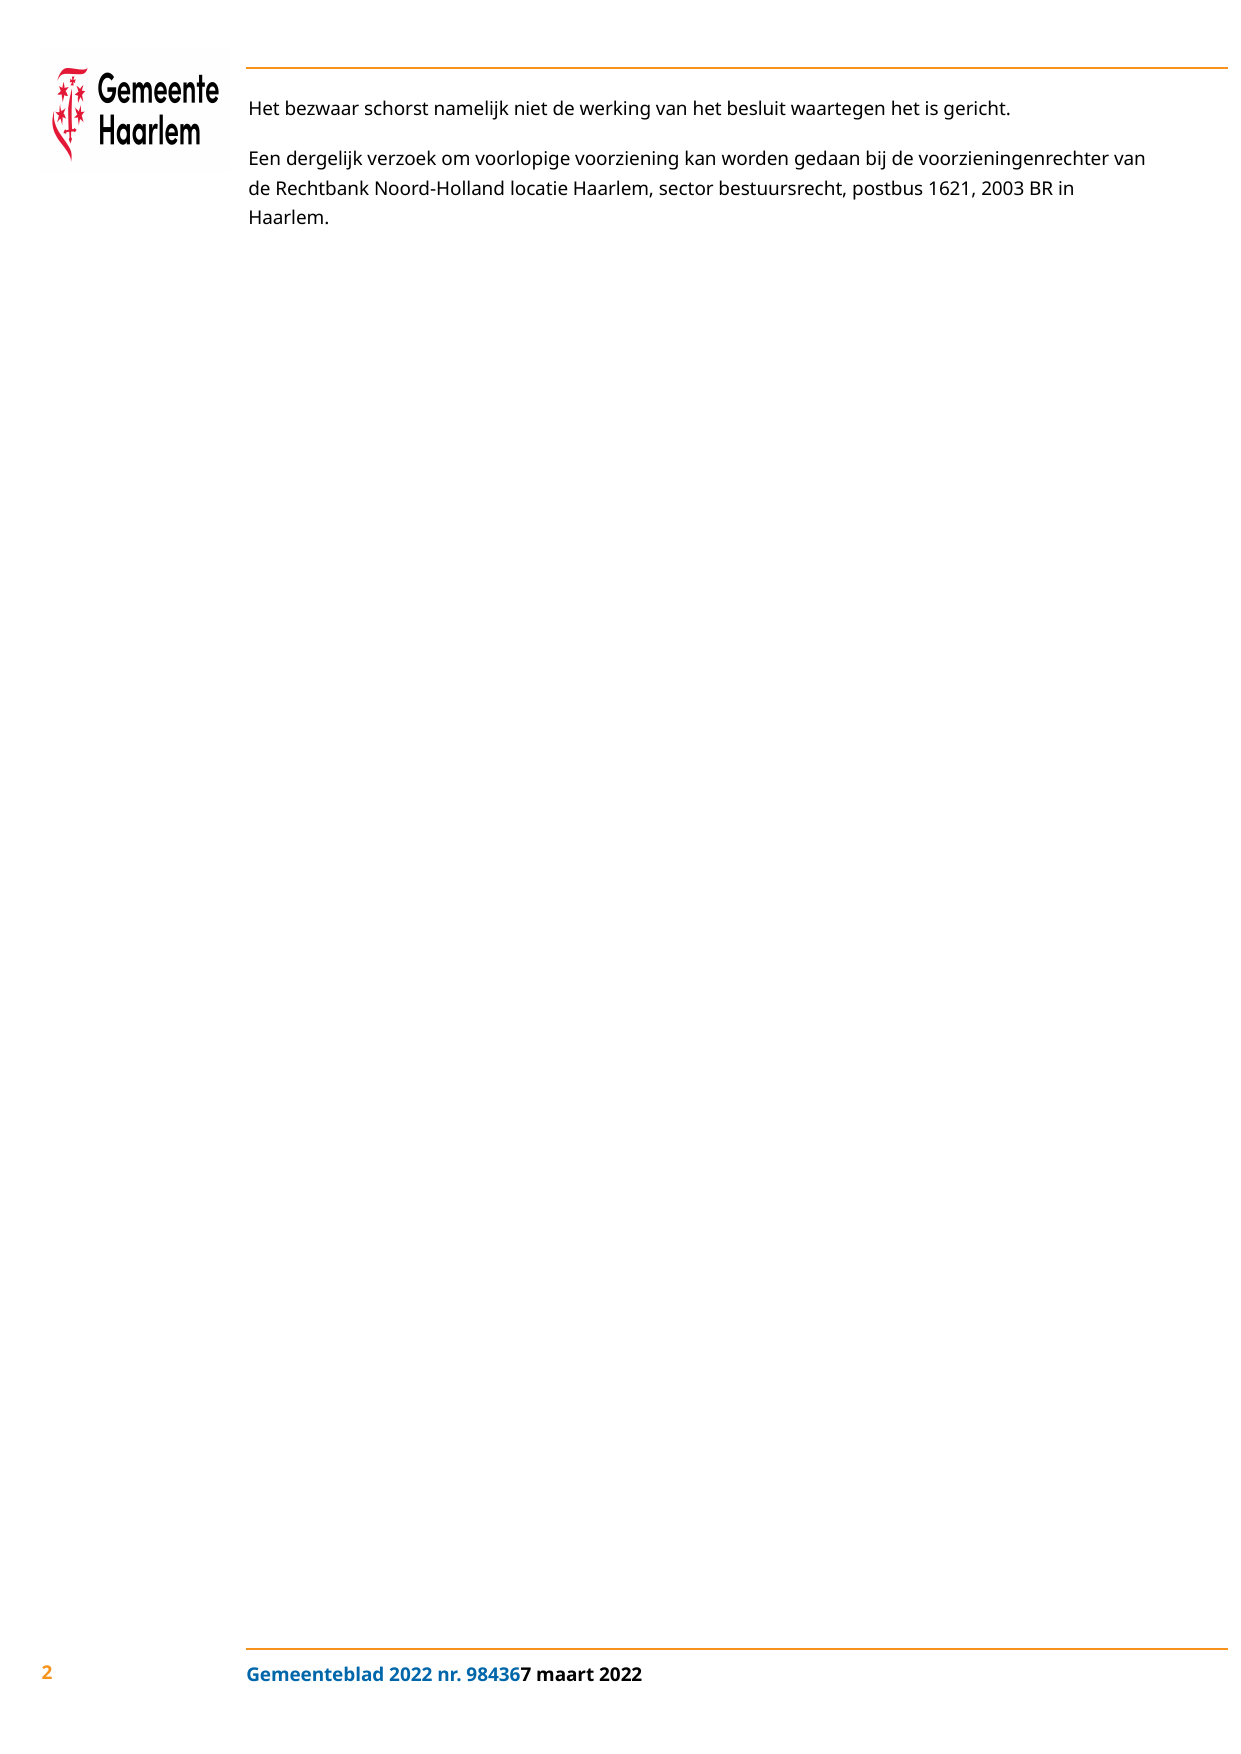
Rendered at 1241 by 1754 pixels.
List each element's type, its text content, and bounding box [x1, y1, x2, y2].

text Het bezwaar schorst namelijk niet de werking van het besluit waartegen het is gericht. [248, 95, 1152, 121]
text Een dergelijk verzoek om voorlopige voorziening kan worden gedaan bij de voorzieningenrechter van de Rechtbank Noord-Holland locatie Haarlem, sector bestuursrecht, postbus 1621, 2003 BR in Haarlem. [248, 145, 1152, 230]
picture [41, 47, 231, 172]
